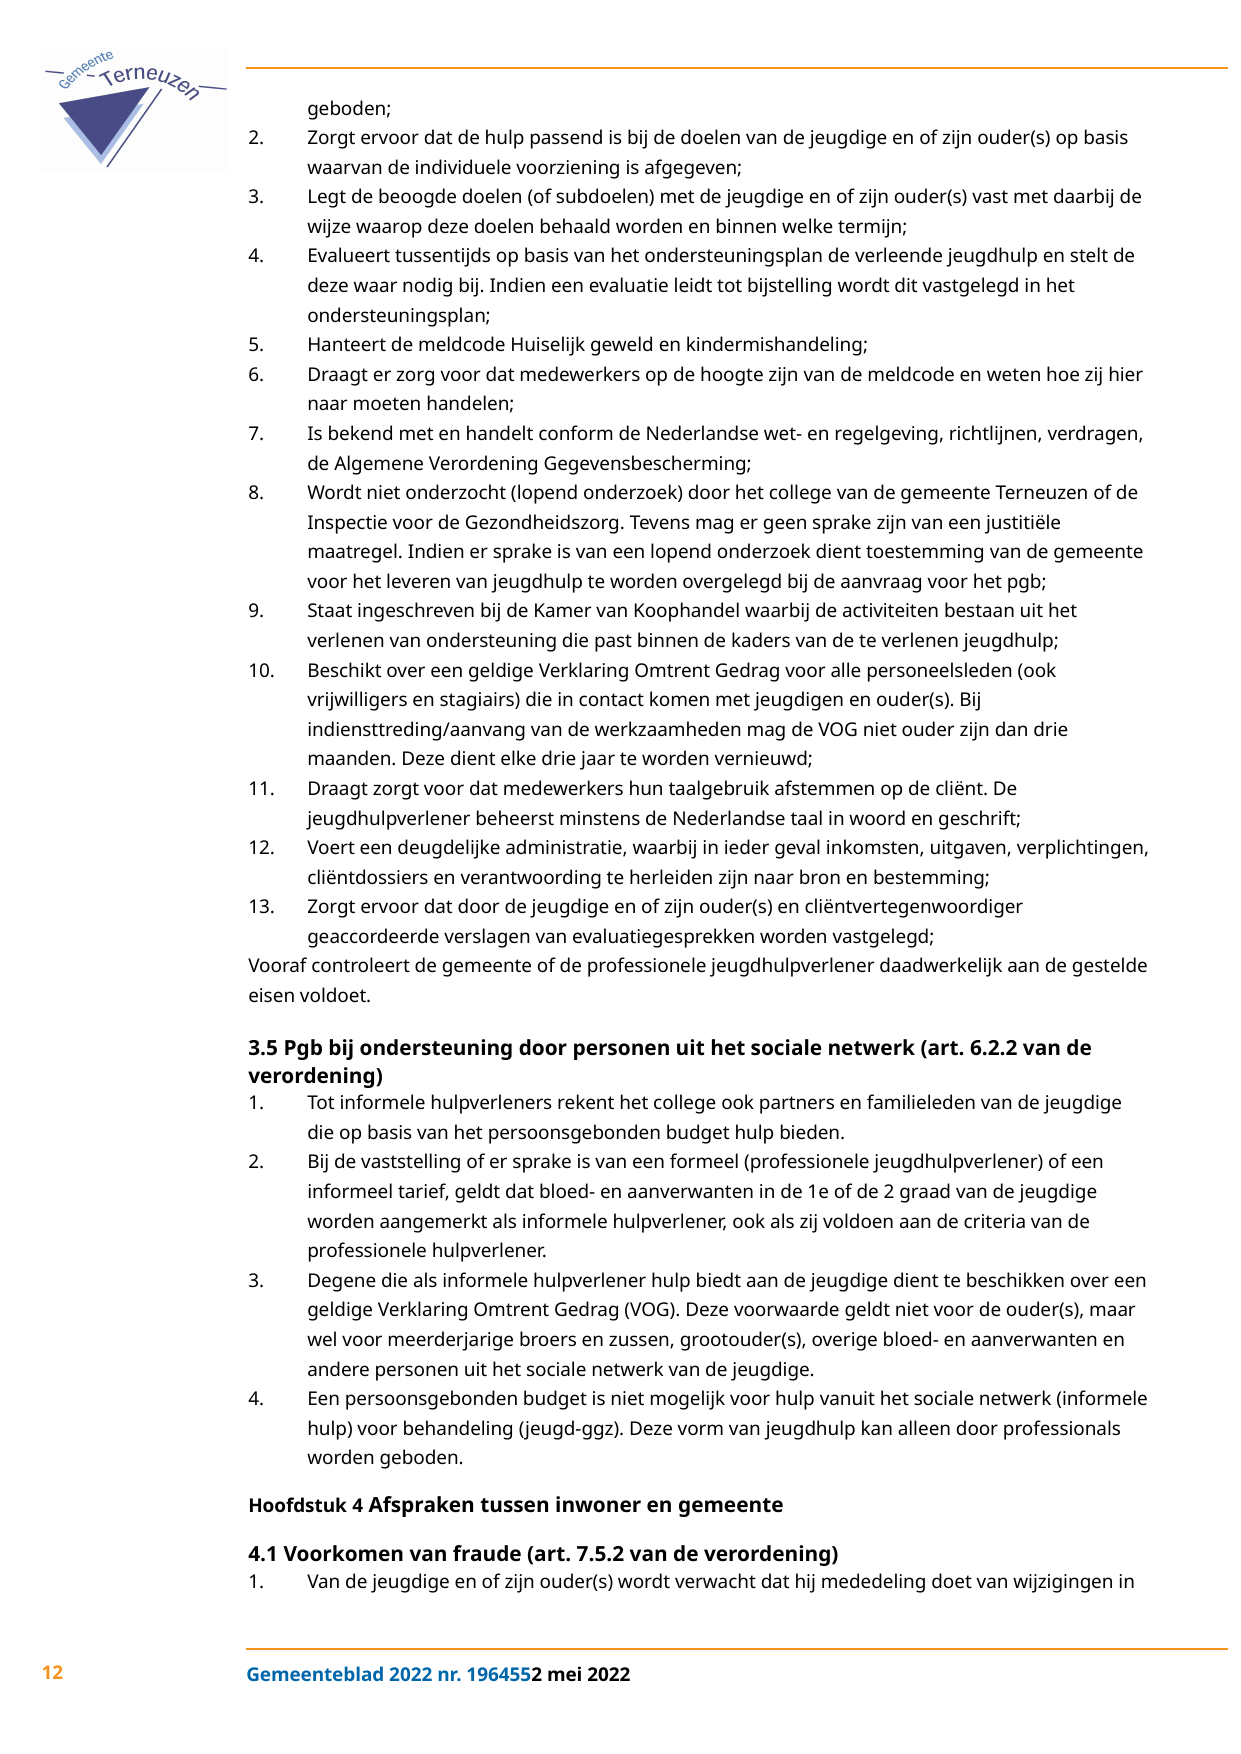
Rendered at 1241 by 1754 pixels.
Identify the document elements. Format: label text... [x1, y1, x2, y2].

list Wordt niet onderzocht (lopend onderzoek) door het college van de gemeente Terneuzen of de Inspectie voor de Gezondheidszorg. Tevens mag er geen sprake zijn van een justitiële maatregel. Indien er sprake is van een lopend onderzoek dient toestemming van de gemeente voor het leveren van jeugdhulp te worden overgelegd bij de aanvraag voor het pgb; [248, 479, 1152, 594]
list Tot informele hulpverleners rekent het college ook partners en familieleden van de jeugdige die op basis van het persoonsgebonden budget hulp bieden. [248, 1089, 1152, 1145]
text Vooraf controleert de gemeente of de professionele jeugdhulpverlener daadwerkelijk aan de gestelde eisen voldoet. [248, 953, 1152, 1008]
list Draagt zorgt voor dat medewerkers hun taalgebruik afstemmen op de cliënt. De jeugdhulpverlener beheerst minstens de Nederlandse taal in woord en geschrift; [248, 775, 1152, 831]
list Zorgt ervoor dat de hulp passend is bij de doelen van de jeugdige en of zijn ouder(s) op basis waarvan de individuele voorziening is afgegeven; [248, 124, 1152, 180]
list Staat ingeschreven bij de Kamer van Koophandel waarbij de activiteiten bestaan uit het verlenen van ondersteuning die past binnen de kaders van de te verlenen jeugdhulp; [248, 598, 1152, 653]
text 4.1 Voorkomen van fraude (art. 7.5.2 van de verordening) [248, 1539, 1152, 1568]
list Evalueert tussentijds op basis van het ondersteuningsplan de verleende jeugdhulp en stelt de deze waar nodig bij. Indien een evaluatie leidt tot bijstelling wordt dit vastgelegd in het ondersteuningsplan; [248, 243, 1152, 328]
list Een persoonsgebonden budget is niet mogelijk voor hulp vanuit het sociale netwerk (informele hulp) voor behandeling (jeugd-ggz). Deze vorm van jeugdhulp kan alleen door professionals worden geboden. [248, 1385, 1152, 1470]
list Van de jeugdige en of zijn ouder(s) wordt verwacht dat hij mededeling doet van wijzigingen in [248, 1568, 1152, 1594]
list Voert een deugdelijke administratie, waarbij in ieder geval inkomsten, uitgaven, verplichtingen, cliëntdossiers en verantwoording te herleiden zijn naar bron en bestemming; [248, 834, 1152, 890]
text 3.5 Pgb bij ondersteuning door personen uit het sociale netwerk (art. 6.2.2 van de verordening) [248, 1033, 1152, 1089]
list Degene die als informele hulpverlener hulp biedt aan de jeugdige dient te beschikken over een geldige Verklaring Omtrent Gedrag (VOG). Deze voorwaarde geldt niet voor de ouder(s), maar wel voor meerderjarige broers en zussen, grootouder(s), overige bloed- en aanverwanten en andere personen uit het sociale netwerk van de jeugdige. [248, 1267, 1152, 1382]
list Draagt er zorg voor dat medewerkers op de hoogte zijn van de meldcode en weten hoe zij hier naar moeten handelen; [248, 361, 1152, 416]
list geboden; [248, 95, 1152, 121]
list Legt de beoogde doelen (of subdoelen) met de jeugdige en of zijn ouder(s) vast met daarbij de wijze waarop deze doelen behaald worden en binnen welke termijn; [248, 183, 1152, 239]
list Hanteert de meldcode Huiselijk geweld en kindermishandeling; [248, 331, 1152, 357]
list Zorgt ervoor dat door de jeugdige en of zijn ouder(s) en cliëntvertegenwoordiger geaccordeerde verslagen van evaluatiegesprekken worden vastgelegd; [248, 893, 1152, 949]
list Is bekend met en handelt conform de Nederlandse wet- en regelgeving, richtlijnen, verdragen, de Algemene Verordening Gegevensbescherming; [248, 420, 1152, 476]
list Bij de vaststelling of er sprake is van een formeel (professionele jeugdhulpverlener) of een informeel tarief, geldt dat bloed- en aanverwanten in de 1e of de 2 graad van de jeugdige worden aangemerkt als informele hulpverlener, ook als zij voldoen aan de criteria van de professionele hulpverlener. [248, 1149, 1152, 1263]
picture [41, 47, 231, 172]
list Beschikt over een geldige Verklaring Omtrent Gedrag voor alle personeelsleden (ook vrijwilligers en stagiairs) die in contact komen met jeugdigen en ouder(s). Bij indiensttreding/aanvang van de werkzaamheden mag de VOG niet ouder zijn dan drie maanden. Deze dient elke drie jaar te worden vernieuwd; [248, 657, 1152, 771]
text Hoofdstuk 4 Afspraken tussen inwoner en gemeente [248, 1490, 1152, 1519]
